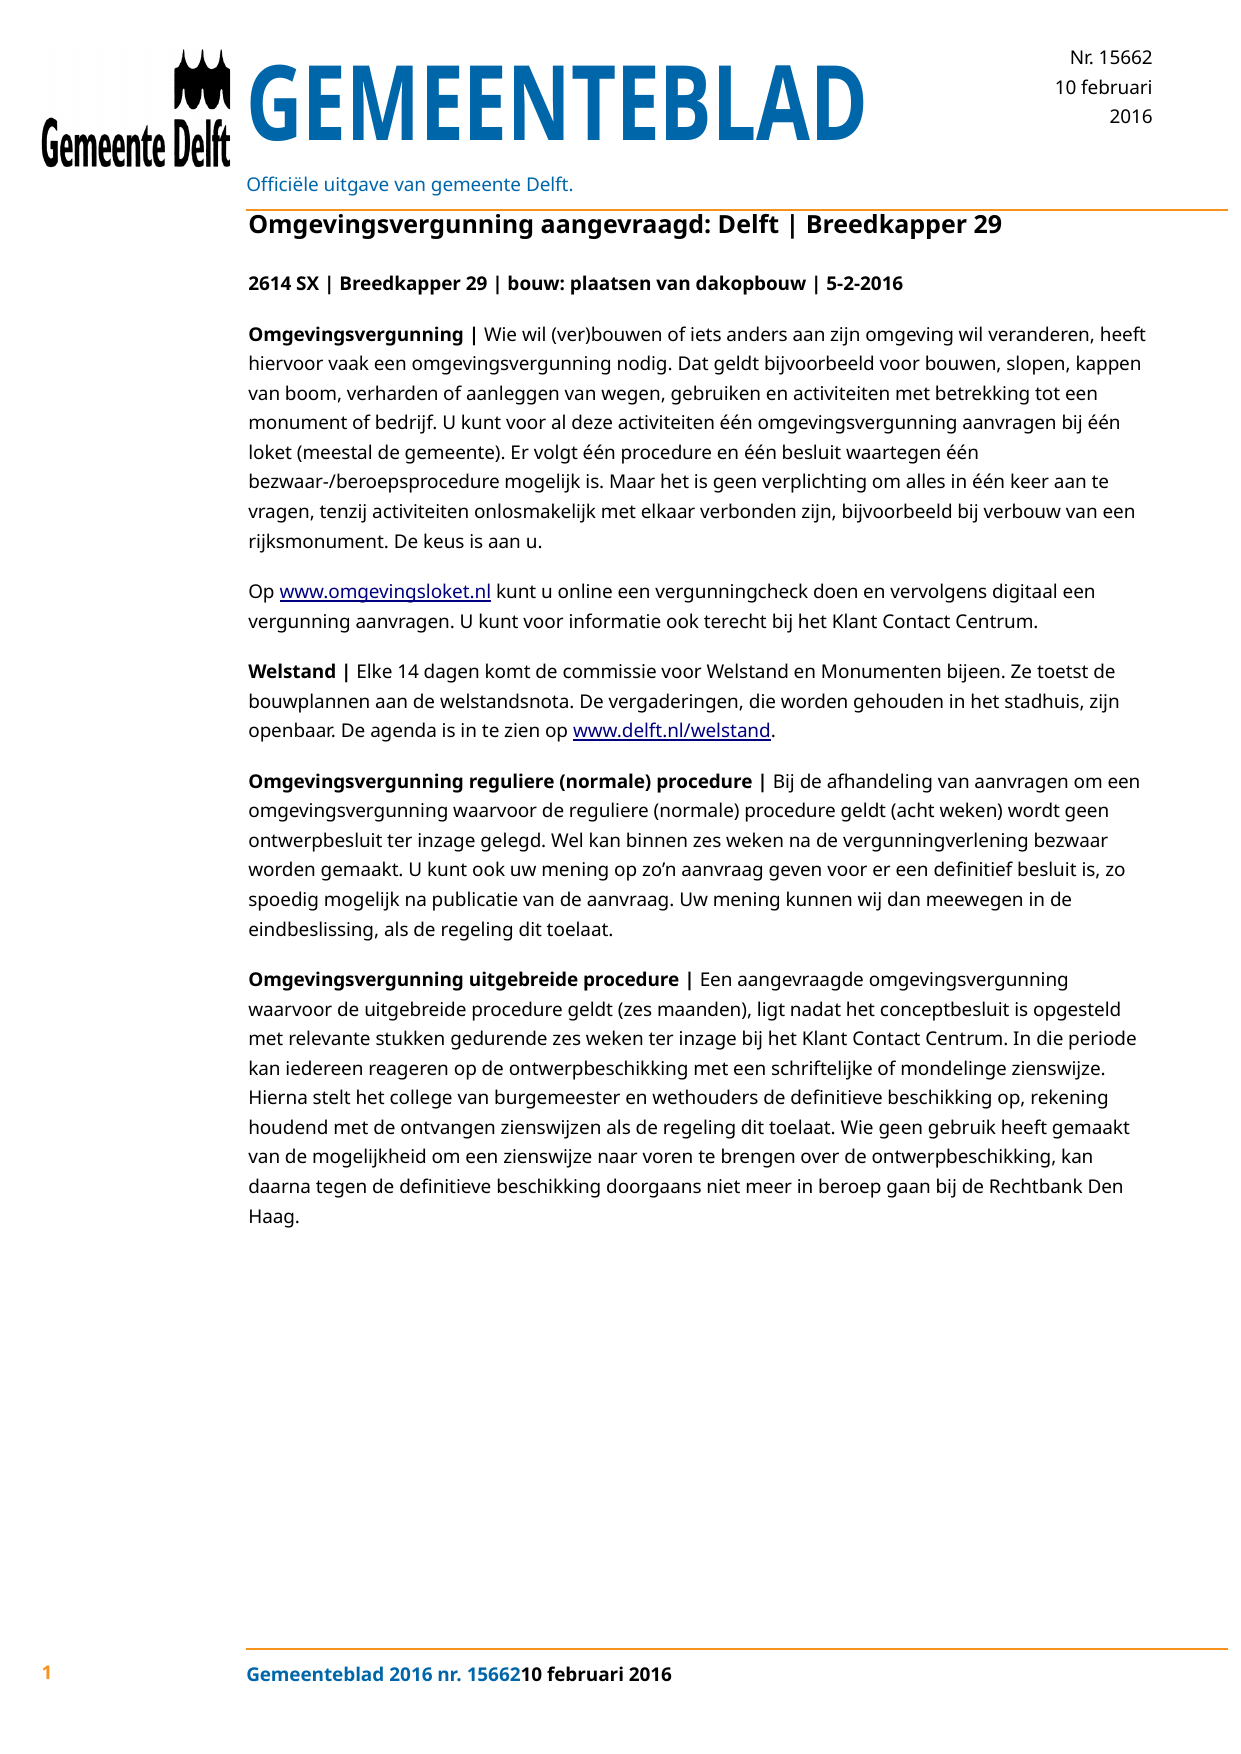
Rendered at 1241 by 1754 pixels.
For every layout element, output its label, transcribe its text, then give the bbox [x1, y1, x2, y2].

text 2614 SX | Breedkapper 29 | bouw: plaatsen van dakopbouw | 5-2-2016 [248, 270, 1152, 296]
text Omgevingsvergunning reguliere (normale) procedure | Bij de afhandeling van aanvragen om een omgevingsvergunning waarvoor de reguliere (normale) procedure geldt (acht weken) wordt geen ontwerpbesluit ter inzage gelegd. Wel kan binnen zes weken na de vergunningverlening bezwaar worden gemaakt. U kunt ook uw mening op zo’n aanvraag geven voor er een definitief besluit is, zo spoedig mogelijk na publicatie van de aanvraag. Uw mening kunnen wij dan meewegen in de eindbeslissing, als de regeling dit toelaat. [248, 768, 1152, 941]
text Omgevingsvergunning aangevraagd: Delft | Breedkapper 29 [248, 211, 1152, 241]
text Op www.omgevingsloket.nl kunt u online een vergunningcheck doen en vervolgens digitaal een vergunning aanvragen. U kunt voor informatie ook terecht bij het Klant Contact Centrum. [248, 578, 1152, 633]
picture [41, 47, 231, 172]
text Omgevingsvergunning | Wie wil (ver)bouwen of iets anders aan zijn omgeving wil veranderen, heeft hiervoor vaak een omgevingsvergunning nodig. Dat geldt bijvoorbeeld voor bouwen, slopen, kappen van boom, verharden of aanleggen van wegen, gebruiken en activiteiten met betrekking tot een monument of bedrijf. U kunt voor al deze activiteiten één omgevingsvergunning aanvragen bij één loket (meestal de gemeente). Er volgt één procedure en één besluit waartegen één bezwaar-/beroepsprocedure mogelijk is. Maar het is geen verplichting om alles in één keer aan te vragen, tenzij activiteiten onlosmakelijk met elkaar verbonden zijn, bijvoorbeeld bij verbouw van een rijksmonument. De keus is aan u. [248, 321, 1152, 553]
text Omgevingsvergunning uitgebreide procedure | Een aangevraagde omgevingsvergunning waarvoor de uitgebreide procedure geldt (zes maanden), ligt nadat het conceptbesluit is opgesteld met relevante stukken gedurende zes weken ter inzage bij het Klant Contact Centrum. In die periode kan iedereen reageren op de ontwerpbeschikking met een schriftelijke of mondelinge zienswijze. Hierna stelt het college van burgemeester en wethouders de definitieve beschikking op, rekening houdend met de ontvangen zienswijzen als de regeling dit toelaat. Wie geen gebruik heeft gemaakt van de mogelijkheid om een zienswijze naar voren te brengen over de ontwerpbeschikking, kan daarna tegen de definitieve beschikking doorgaans niet meer in beroep gaan bij de Rechtbank Den Haag. [248, 966, 1152, 1228]
text Welstand | Elke 14 dagen komt de commissie voor Welstand en Monumenten bijeen. Ze toetst de bouwplannen aan de welstandsnota. De vergaderingen, die worden gehouden in het stadhuis, zijn openbaar. De agenda is in te zien op www.delft.nl/welstand. [248, 658, 1152, 743]
